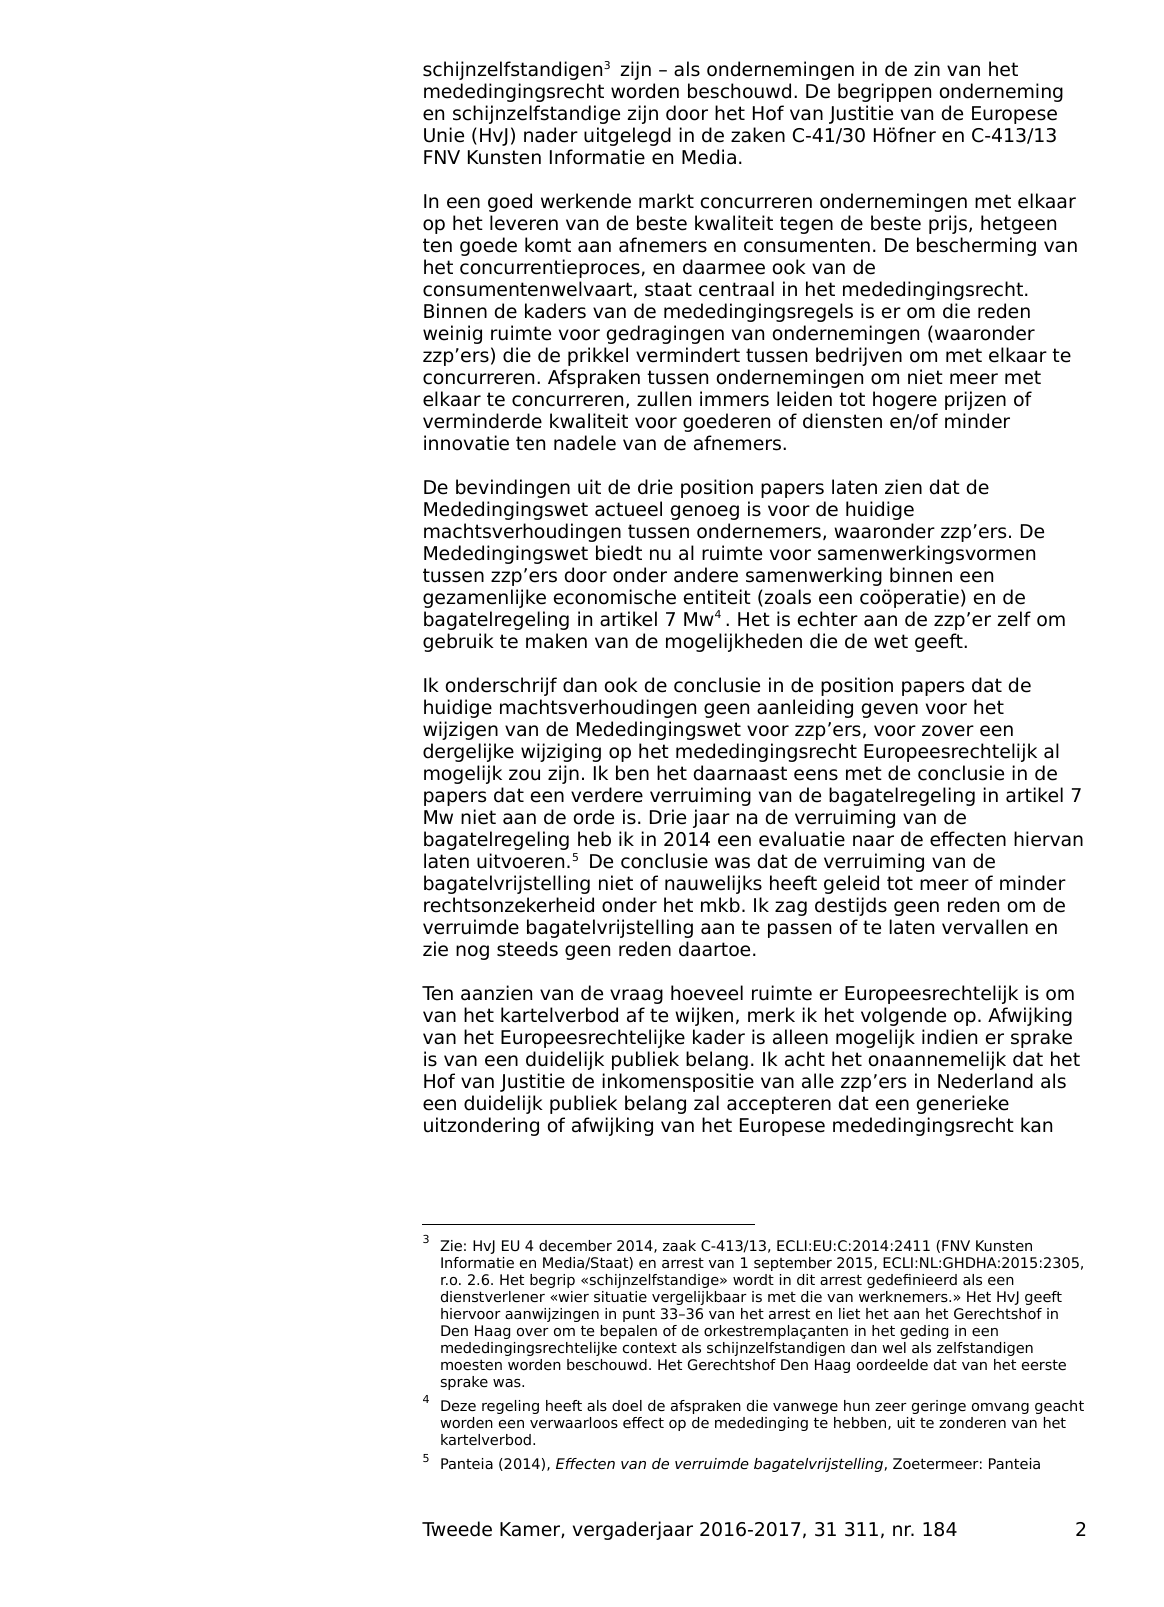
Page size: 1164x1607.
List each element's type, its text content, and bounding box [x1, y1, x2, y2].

text Ik onderschrijf dan ook de conclusie in de position papers dat de huidige machtsverhoudingen geen aanleiding geven voor het wijzigen van de Mededingingswet voor zzp’ers, voor zover een dergelijke wijziging op het mededingingsrecht Europeesrechtelijk al mogelijk zou zijn. Ik ben het daarnaast eens met de conclusie in de papers dat een verdere verruiming van de bagatelregeling in artikel 7 Mw niet aan de orde is. Drie jaar na de verruiming van de bagatelregeling heb ik in 2014 een evaluatie naar de effecten hiervan laten uitvoeren. De conclusie was dat de verruiming van de bagatelvrijstelling niet of nauwelijks heeft geleid tot meer of minder rechtsonzekerheid onder het mkb. Ik zag destijds geen reden om de verruimde bagatelvrijstelling aan te passen of te laten vervallen en zie nog steeds geen reden daartoe. [422, 675, 1087, 961]
text Panteia (2014), Effecten van de verruimde bagatelvrijstelling, Zoetermeer: Panteia [422, 1452, 1087, 1474]
text schijnzelfstandigen zijn – als ondernemingen in de zin van het mededingingsrecht worden beschouwd. De begrippen onderneming en schijnzelfstandige zijn door het Hof van Justitie van de Europese Unie (HvJ) nader uitgelegd in de zaken C-41/30 Höfner en C-413/13 FNV Kunsten Informatie en Media. [422, 59, 1087, 169]
text Deze regeling heeft als doel de afspraken die vanwege hun zeer geringe omvang geacht worden een verwaarloos effect op de mededinging te hebben, uit te zonderen van het kartelverbod. [422, 1393, 1087, 1449]
text Ten aanzien van de vraag hoeveel ruimte er Europeesrechtelijk is om van het kartelverbod af te wijken, merk ik het volgende op. Afwijking van het Europeesrechtelijke kader is alleen mogelijk indien er sprake is van een duidelijk publiek belang. Ik acht het onaannemelijk dat het Hof van Justitie de inkomenspositie van alle zzp’ers in Nederland als een duidelijk publiek belang zal accepteren dat een generieke uitzondering of afwijking van het Europese mededingingsrecht kan [422, 983, 1087, 1137]
text De bevindingen uit de drie position papers laten zien dat de Mededingingswet actueel genoeg is voor de huidige machtsverhoudingen tussen ondernemers, waaronder zzp’ers. De Mededingingswet biedt nu al ruimte voor samenwerkingsvormen tussen zzp’ers door onder andere samenwerking binnen een gezamenlijke economische entiteit (zoals een coöperatie) en de bagatelregeling in artikel 7 Mw. Het is echter aan de zzp’er zelf om gebruik te maken van de mogelijkheden die de wet geeft. [422, 477, 1087, 653]
text Zie: HvJ EU 4 december 2014, zaak C-413/13, ECLI:EU:C:2014:2411 (FNV Kunsten Informatie en Media/Staat) en arrest van 1 september 2015, ECLI:NL:GHDHA:2015:2305, r.o. 2.6. Het begrip «schijnzelfstandige» wordt in dit arrest gedefinieerd als een dienstverlener «wier situatie vergelijkbaar is met die van werknemers.» Het HvJ geeft hiervoor aanwijzingen in punt 33–36 van het arrest en liet het aan het Gerechtshof in Den Haag over om te bepalen of de orkestremplaçanten in het geding in een mededingingsrechtelijke context als schijnzelfstandigen dan wel als zelfstandigen moesten worden beschouwd. Het Gerechtshof Den Haag oordeelde dat van het eerste sprake was. [422, 1233, 1087, 1391]
text In een goed werkende markt concurreren ondernemingen met elkaar op het leveren van de beste kwaliteit tegen de beste prijs, hetgeen ten goede komt aan afnemers en consumenten. De bescherming van het concurrentieproces, en daarmee ook van de consumentenwelvaart, staat centraal in het mededingingsrecht. Binnen de kaders van de mededingingsregels is er om die reden weinig ruimte voor gedragingen van ondernemingen (waaronder zzp’ers) die de prikkel vermindert tussen bedrijven om met elkaar te concurreren. Afspraken tussen ondernemingen om niet meer met elkaar te concurreren, zullen immers leiden tot hogere prijzen of verminderde kwaliteit voor goederen of diensten en/of minder innovatie ten nadele van de afnemers. [422, 191, 1087, 455]
